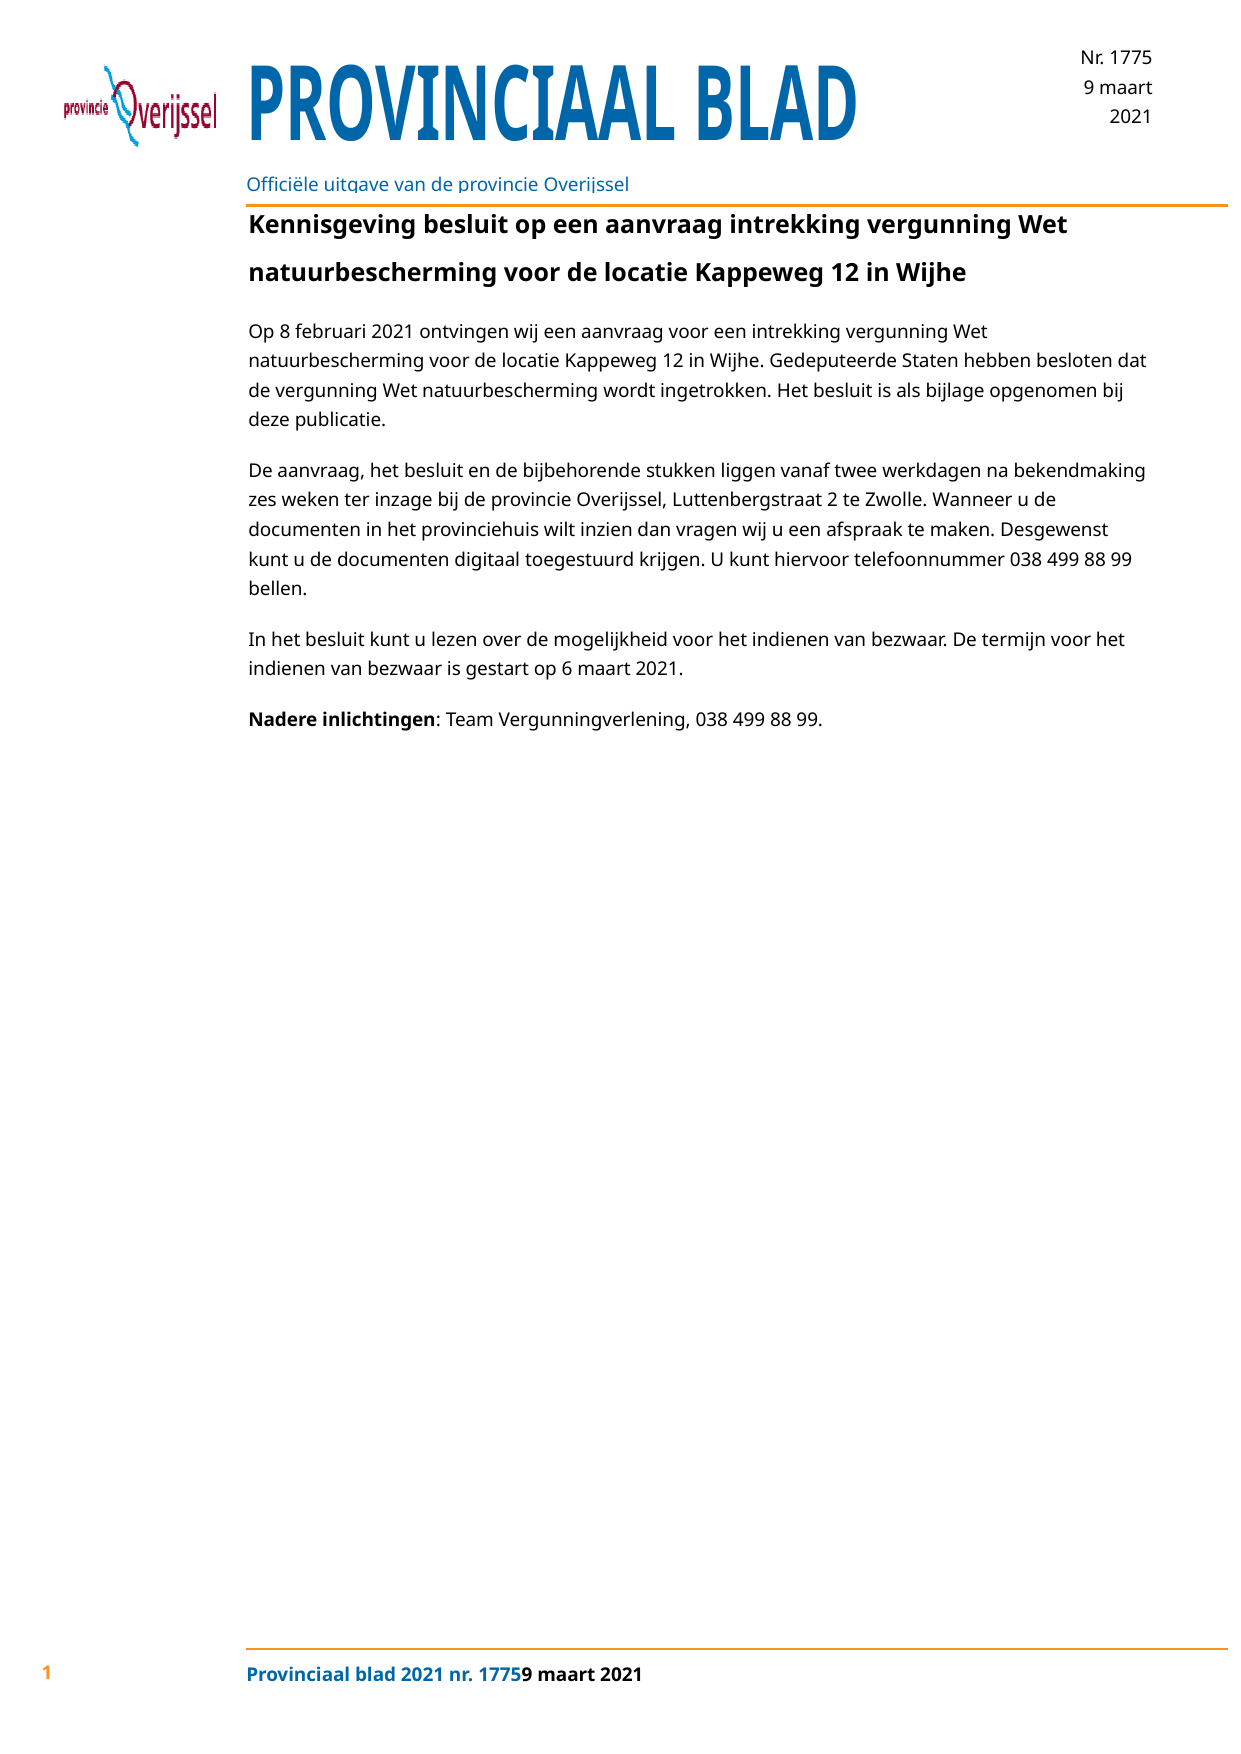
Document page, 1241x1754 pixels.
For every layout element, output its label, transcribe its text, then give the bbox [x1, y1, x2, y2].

text In het besluit kunt u lezen over de mogelijkheid voor het indienen van bezwaar. De termijn voor het indienen van bezwaar is gestart op 6 maart 2021. [248, 626, 1152, 681]
text De aanvraag, het besluit en de bijbehorende stukken liggen vanaf twee werkdagen na bekendmaking zes weken ter inzage bij de provincie Overijssel, Luttenbergstraat 2 te Zwolle. Wanneer u de documenten in het provinciehuis wilt inzien dan vragen wij u een afspraak te maken. Desgewenst kunt u de documenten digitaal toegestuurd krijgen. U kunt hiervoor telefoonnummer 038 499 88 99 bellen. [248, 457, 1152, 601]
picture [41, 47, 231, 172]
text Op 8 februari 2021 ontvingen wij een aanvraag voor een intrekking vergunning Wet natuurbescherming voor de locatie Kappeweg 12 in Wijhe. Gedeputeerde Staten hebben besloten dat de vergunning Wet natuurbescherming wordt ingetrokken. Het besluit is als bijlage opgenomen bij deze publicatie. [248, 318, 1152, 432]
text Kennisgeving besluit op een aanvraag intrekking vergunning Wet natuurbescherming voor de locatie Kappeweg 12 in Wijhe [248, 207, 1152, 288]
text Nadere inlichtingen: Team Vergunningverlening, 038 499 88 99. [248, 706, 1152, 732]
